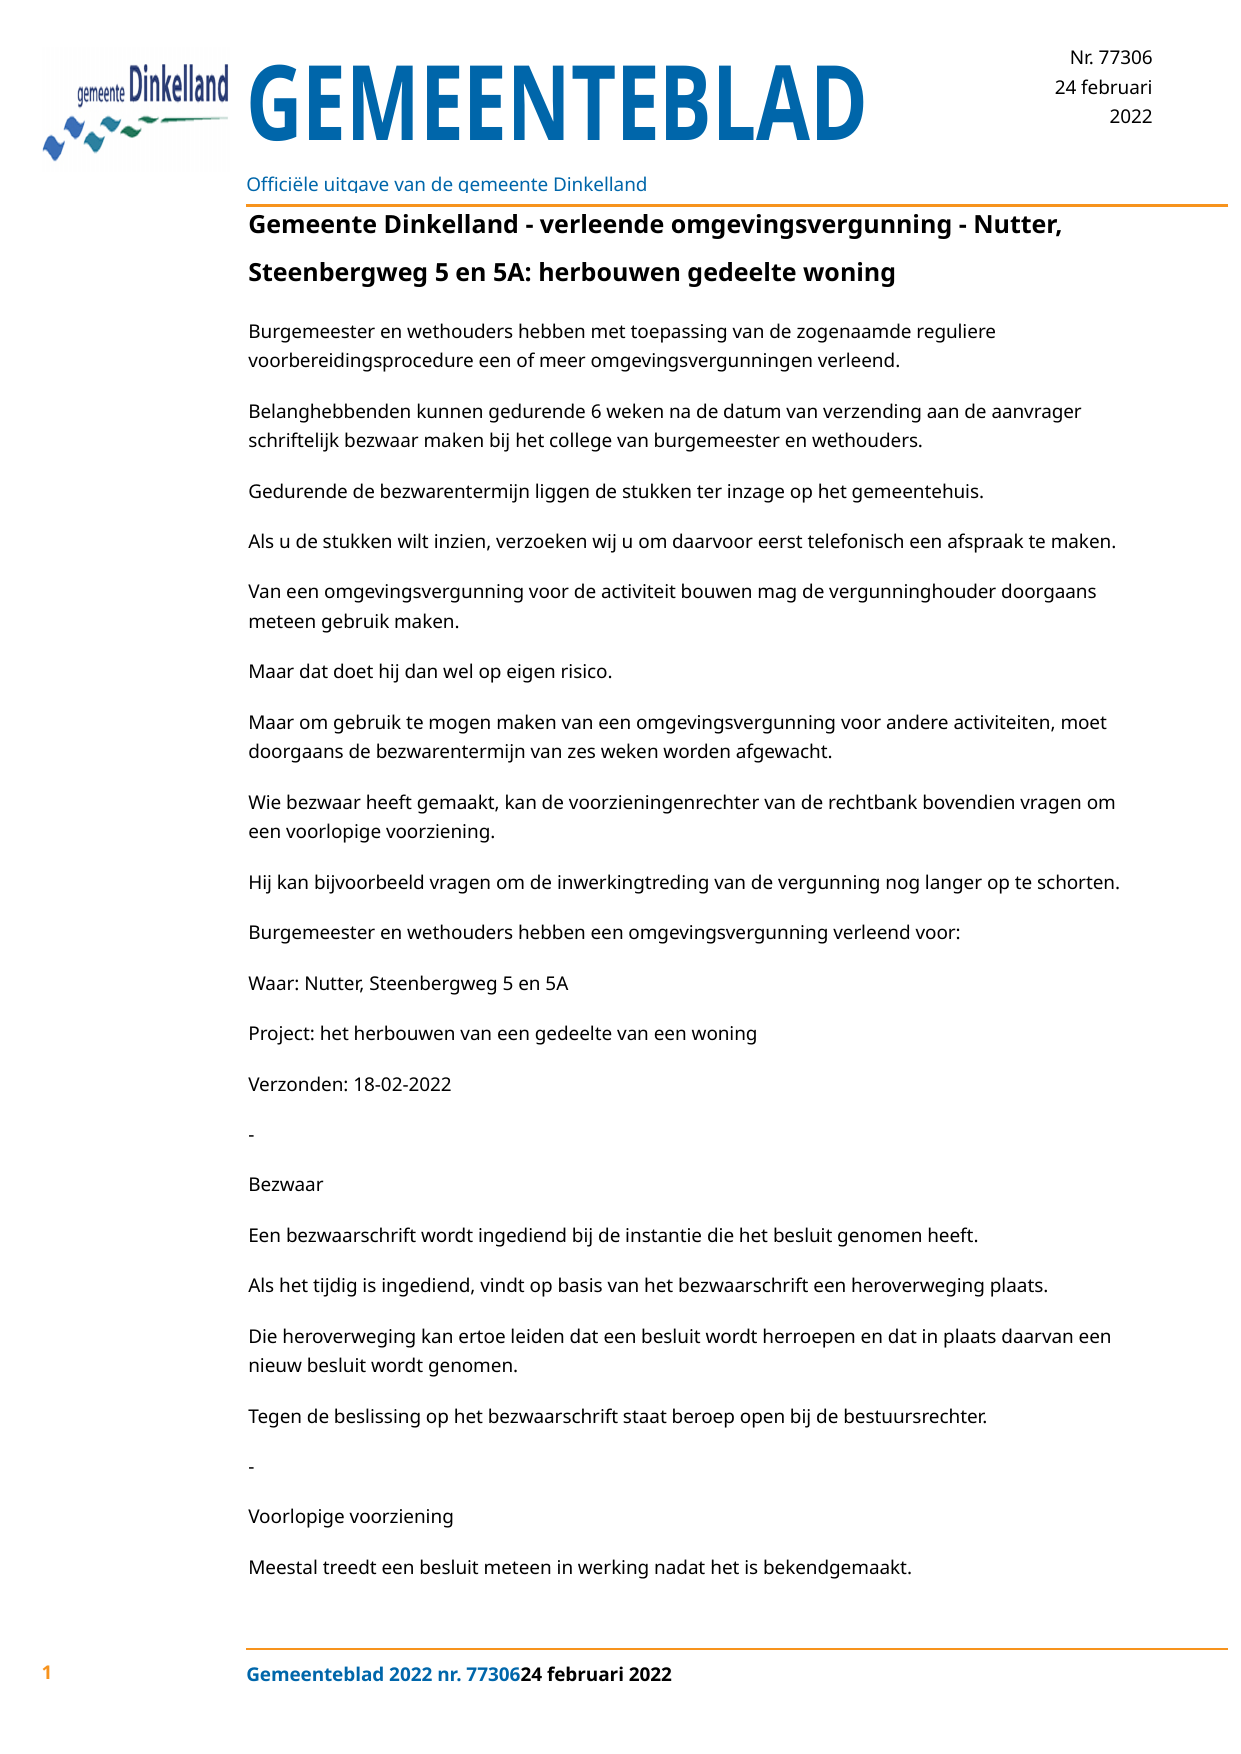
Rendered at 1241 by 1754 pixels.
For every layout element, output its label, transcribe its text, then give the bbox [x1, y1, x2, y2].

text Wie bezwaar heeft gemaakt, kan de voorzieningenrechter van de rechtbank bovendien vragen om een voorlopige voorziening. [248, 789, 1152, 844]
text Hij kan bijvoorbeeld vragen om de inwerkingtreding van de vergunning nog langer op te schorten. [248, 869, 1152, 895]
text Belanghebbenden kunnen gedurende 6 weken na de datum van verzending aan de aanvrager schriftelijk bezwaar maken bij het college van burgemeester en wethouders. [248, 398, 1152, 453]
text Van een omgevingsvergunning voor de activiteit bouwen mag de vergunninghouder doorgaans meteen gebruik maken. [248, 579, 1152, 634]
text Burgemeester en wethouders hebben met toepassing van de zogenaamde reguliere voorbereidingsprocedure een of meer omgevingsvergunningen verleend. [248, 318, 1152, 373]
text Een bezwaarschrift wordt ingediend bij de instantie die het besluit genomen heeft. [248, 1222, 1152, 1248]
text Als het tijdig is ingediend, vindt op basis van het bezwaarschrift een heroverweging plaats. [248, 1272, 1152, 1298]
text Meestal treedt een besluit meteen in werking nadat het is bekendgemaakt. [248, 1554, 1152, 1580]
text Gedurende de bezwarentermijn liggen de stukken ter inzage op het gemeentehuis. [248, 478, 1152, 504]
text Project: het herbouwen van een gedeelte van een woning [248, 1020, 1152, 1046]
text Bezwaar [248, 1172, 1152, 1197]
text - [248, 1121, 1152, 1147]
text Burgemeester en wethouders hebben een omgevingsvergunning verleend voor: [248, 919, 1152, 945]
text Die heroverweging kan ertoe leiden dat een besluit wordt herroepen en dat in plaats daarvan een nieuw besluit wordt genomen. [248, 1323, 1152, 1378]
text Verzonden: 18-02-2022 [248, 1071, 1152, 1097]
text Voorlopige voorziening [248, 1504, 1152, 1529]
picture [41, 47, 231, 172]
text Als u de stukken wilt inzien, verzoeken wij u om daarvoor eerst telefonisch een afspraak te maken. [248, 528, 1152, 554]
text - [248, 1453, 1152, 1479]
text Tegen de beslissing op het bezwaarschrift staat beroep open bij de bestuursrechter. [248, 1403, 1152, 1429]
text Maar om gebruik te mogen maken van een omgevingsvergunning voor andere activiteiten, moet doorgaans de bezwarentermijn van zes weken worden afgewacht. [248, 709, 1152, 764]
text Maar dat doet hij dan wel op eigen risico. [248, 659, 1152, 684]
text Gemeente Dinkelland - verleende omgevingsvergunning - Nutter, Steenbergweg 5 en 5A: herbouwen gedeelte woning [248, 207, 1152, 288]
text Waar: Nutter, Steenbergweg 5 en 5A [248, 970, 1152, 996]
